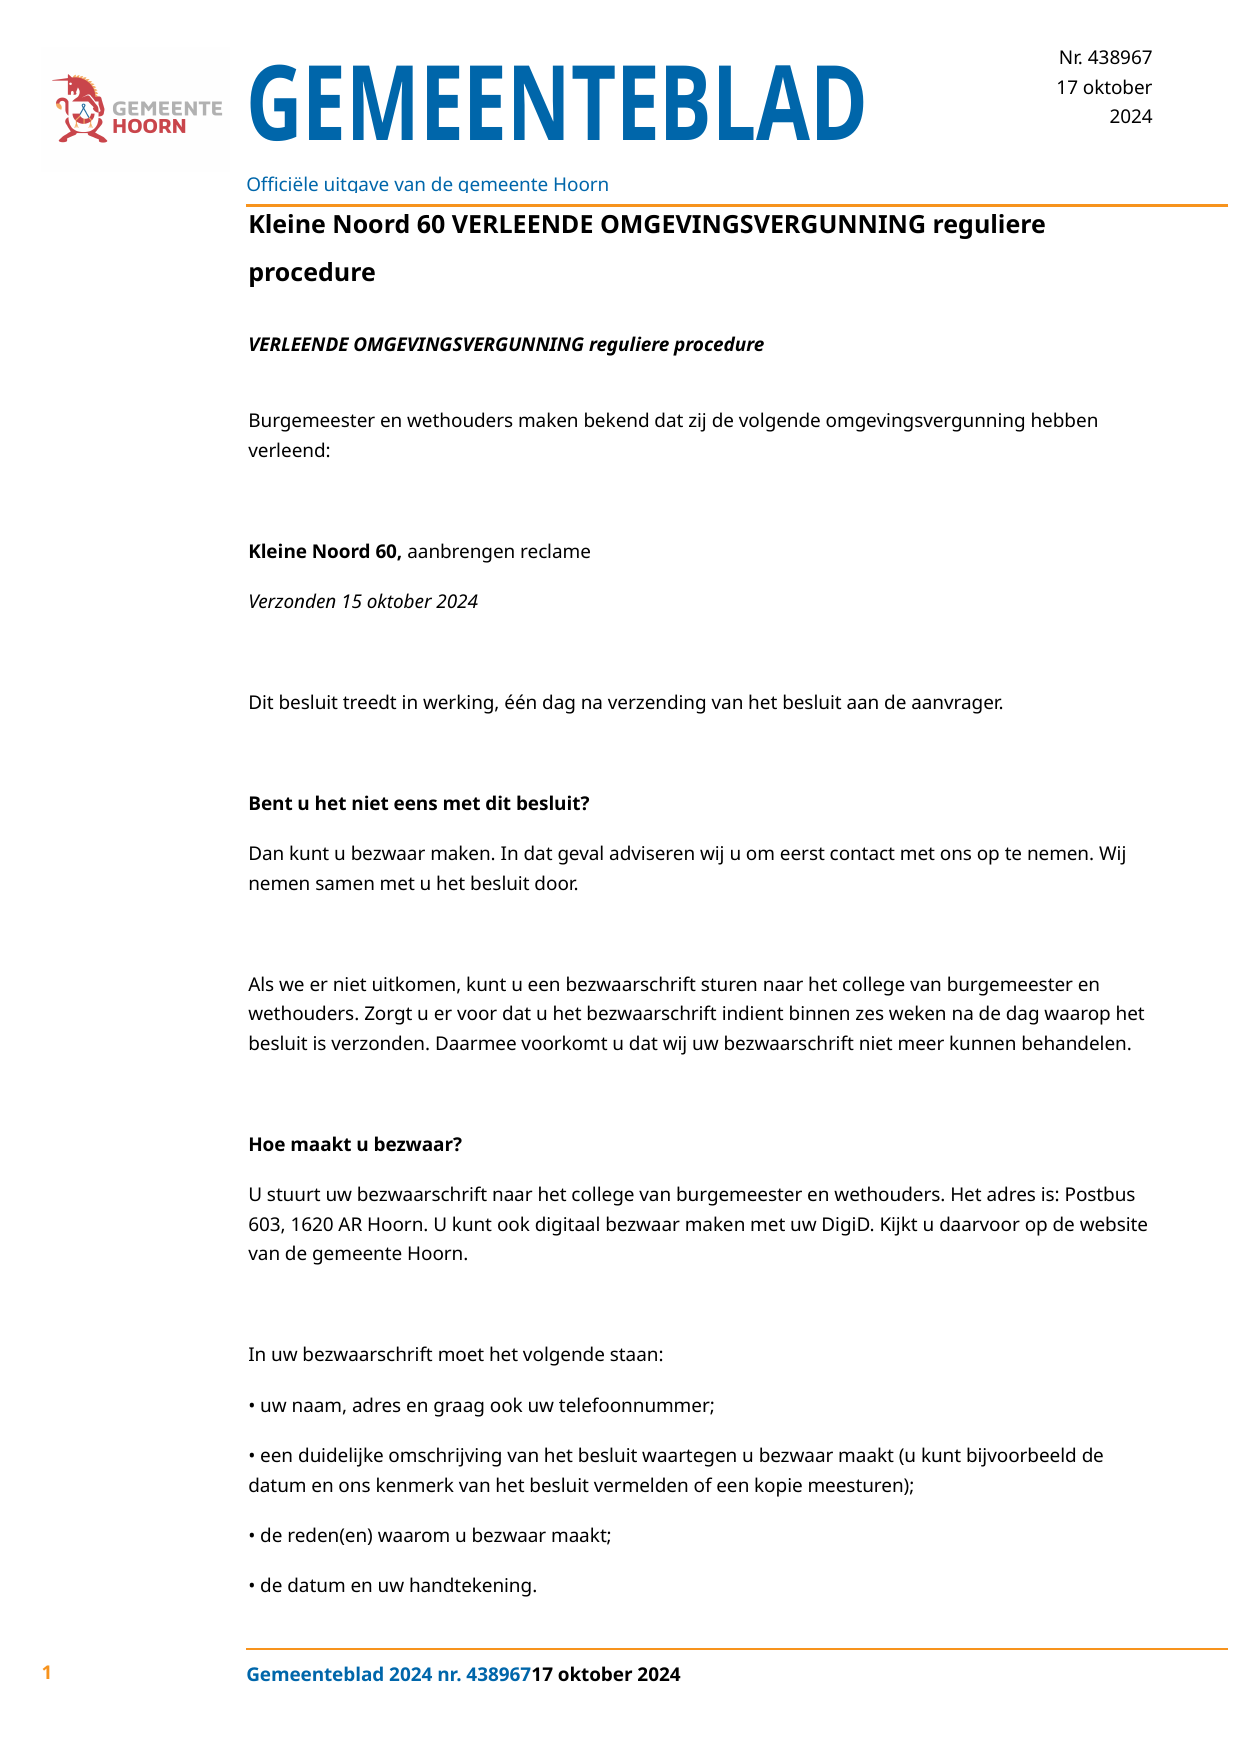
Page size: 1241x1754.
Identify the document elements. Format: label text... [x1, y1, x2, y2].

text • uw naam, adres en graag ook uw telefoonnummer; [248, 1392, 1152, 1417]
text • de datum en uw handtekening. [248, 1573, 1152, 1598]
text Verzonden 15 oktober 2024 [248, 588, 1152, 614]
picture [41, 47, 231, 172]
text Dan kunt u bezwaar maken. In dat geval adviseren wij u om eerst contact met ons op te nemen. Wij nemen samen met u het besluit door. [248, 841, 1152, 896]
text Als we er niet uitkomen, kunt u een bezwaarschrift sturen naar het college van burgemeester en wethouders. Zorgt u er voor dat u het bezwaarschrift indient binnen zes weken na de dag waarop het besluit is verzonden. Daarmee voorkomt u dat wij uw bezwaarschrift niet meer kunnen behandelen. [248, 971, 1152, 1056]
text Kleine Noord 60, aanbrengen reclame [248, 538, 1152, 564]
text Kleine Noord 60 VERLEENDE OMGEVINGSVERGUNNING reguliere procedure [248, 207, 1152, 288]
text Hoe maakt u bezwaar? [248, 1131, 1152, 1157]
text In uw bezwaarschrift moet het volgende staan: [248, 1341, 1152, 1367]
text • een duidelijke omschrijving van het besluit waartegen u bezwaar maakt (u kunt bijvoorbeeld de datum en ons kenmerk van het besluit vermelden of een kopie meesturen); [248, 1442, 1152, 1497]
text U stuurt uw bezwaarschrift naar het college van burgemeester en wethouders. Het adres is: Postbus 603, 1620 AR Hoorn. U kunt ook digitaal bezwaar maken met uw DigiD. Kijkt u daarvoor op de website van de gemeente Hoorn. [248, 1181, 1152, 1266]
text Burgemeester en wethouders maken bekend dat zij de volgende omgevingsvergunning hebben verleend: [248, 408, 1152, 463]
text Dit besluit treedt in werking, één dag na verzending van het besluit aan de aanvrager. [248, 689, 1152, 715]
text Bent u het niet eens met dit besluit? [248, 790, 1152, 816]
text • de reden(en) waarom u bezwaar maakt; [248, 1522, 1152, 1548]
text VERLEENDE OMGEVINGSVERGUNNING reguliere procedure [248, 331, 1152, 357]
